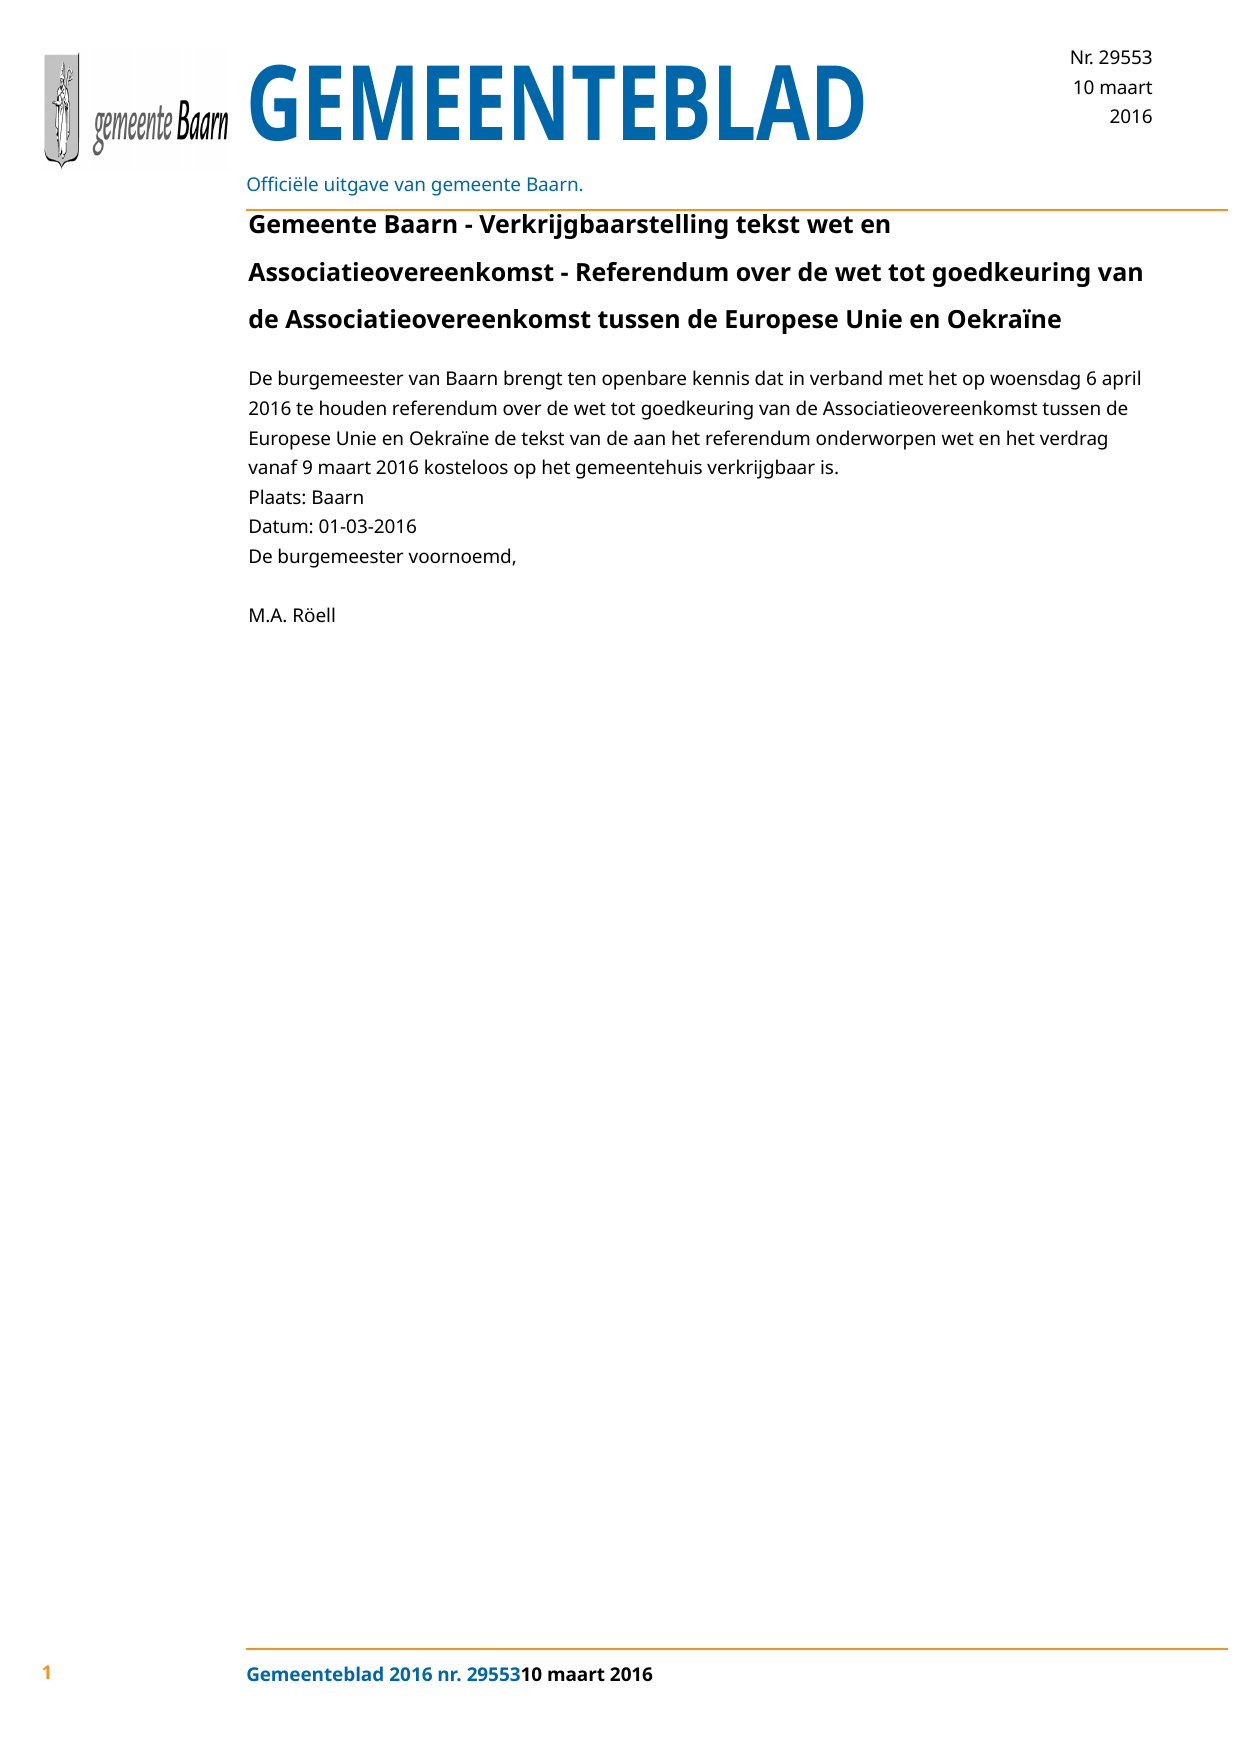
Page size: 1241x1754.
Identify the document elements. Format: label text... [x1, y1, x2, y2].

picture [41, 47, 231, 172]
text M.A. Röell [248, 602, 1152, 628]
text Gemeente Baarn - Verkrijgbaarstelling tekst wet en Associatieovereenkomst - Referendum over de wet tot goedkeuring van de Associatieovereenkomst tussen de Europese Unie en Oekraïne [248, 211, 1152, 336]
text Datum: 01-03-2016 [248, 513, 1152, 539]
text De burgemeester van Baarn brengt ten openbare kennis dat in verband met het op woensdag 6 april 2016 te houden referendum over de wet tot goedkeuring van de Associatieovereenkomst tussen de Europese Unie en Oekraïne de tekst van de aan het referendum onderworpen wet en het verdrag vanaf 9 maart 2016 kosteloos op het gemeentehuis verkrijgbaar is. [248, 366, 1152, 480]
text Plaats: Baarn [248, 484, 1152, 509]
text De burgemeester voornoemd, [248, 543, 1152, 569]
